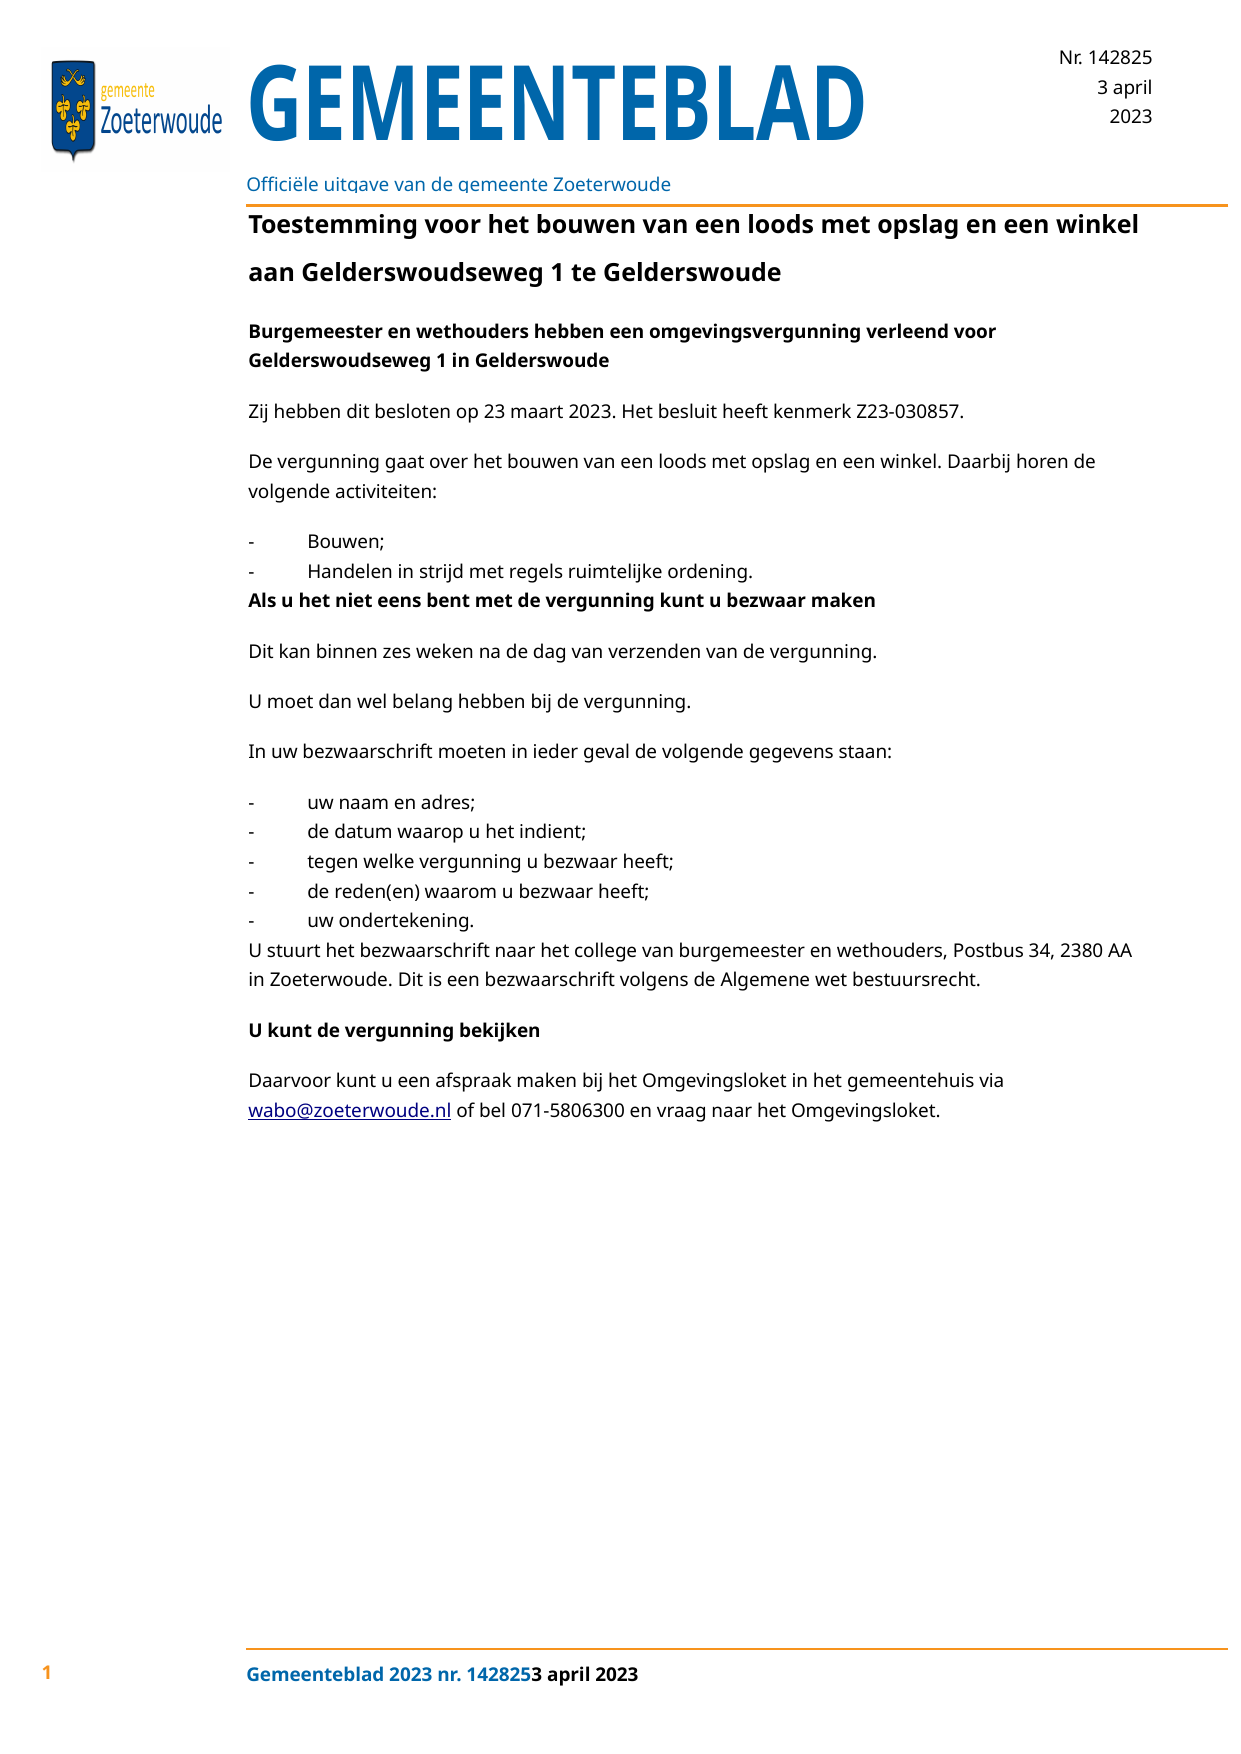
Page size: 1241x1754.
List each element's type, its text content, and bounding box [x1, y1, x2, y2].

text In uw bezwaarschrift moeten in ieder geval de volgende gegevens staan: [248, 739, 1152, 764]
list Bouwen; [248, 528, 1152, 554]
list uw naam en adres; [248, 789, 1152, 815]
text U kunt de vergunning bekijken [248, 1017, 1152, 1043]
list Handelen in strijd met regels ruimtelijke ordening. [248, 558, 1152, 584]
picture [41, 47, 231, 172]
text Toestemming voor het bouwen van een loods met opslag en een winkel aan Gelderswoudseweg 1 te Gelderswoude [248, 207, 1152, 288]
text Zij hebben dit besloten op 23 maart 2023. Het besluit heeft kenmerk Z23-030857. [248, 398, 1152, 424]
text Daarvoor kunt u een afspraak maken bij het Omgevingsloket in het gemeentehuis via wabo@zoeterwoude.nl of bel 071-5806300 en vraag naar het Omgevingsloket. [248, 1067, 1152, 1123]
text U moet dan wel belang hebben bij de vergunning. [248, 688, 1152, 714]
text Dit kan binnen zes weken na de dag van verzenden van de vergunning. [248, 638, 1152, 664]
list de datum waarop u het indient; [248, 819, 1152, 844]
list de reden(en) waarom u bezwaar heeft; [248, 878, 1152, 904]
list uw ondertekening. [248, 907, 1152, 933]
text Als u het niet eens bent met de vergunning kunt u bezwaar maken [248, 587, 1152, 613]
text U stuurt het bezwaarschrift naar het college van burgemeester en wethouders, Postbus 34, 2380 AA in Zoeterwoude. Dit is een bezwaarschrift volgens de Algemene wet bestuursrecht. [248, 937, 1152, 992]
text De vergunning gaat over het bouwen van een loods met opslag en een winkel. Daarbij horen de volgende activiteiten: [248, 448, 1152, 504]
list tegen welke vergunning u bezwaar heeft; [248, 848, 1152, 874]
text Burgemeester en wethouders hebben een omgevingsvergunning verleend voor Gelderswoudseweg 1 in Gelderswoude [248, 318, 1152, 373]
